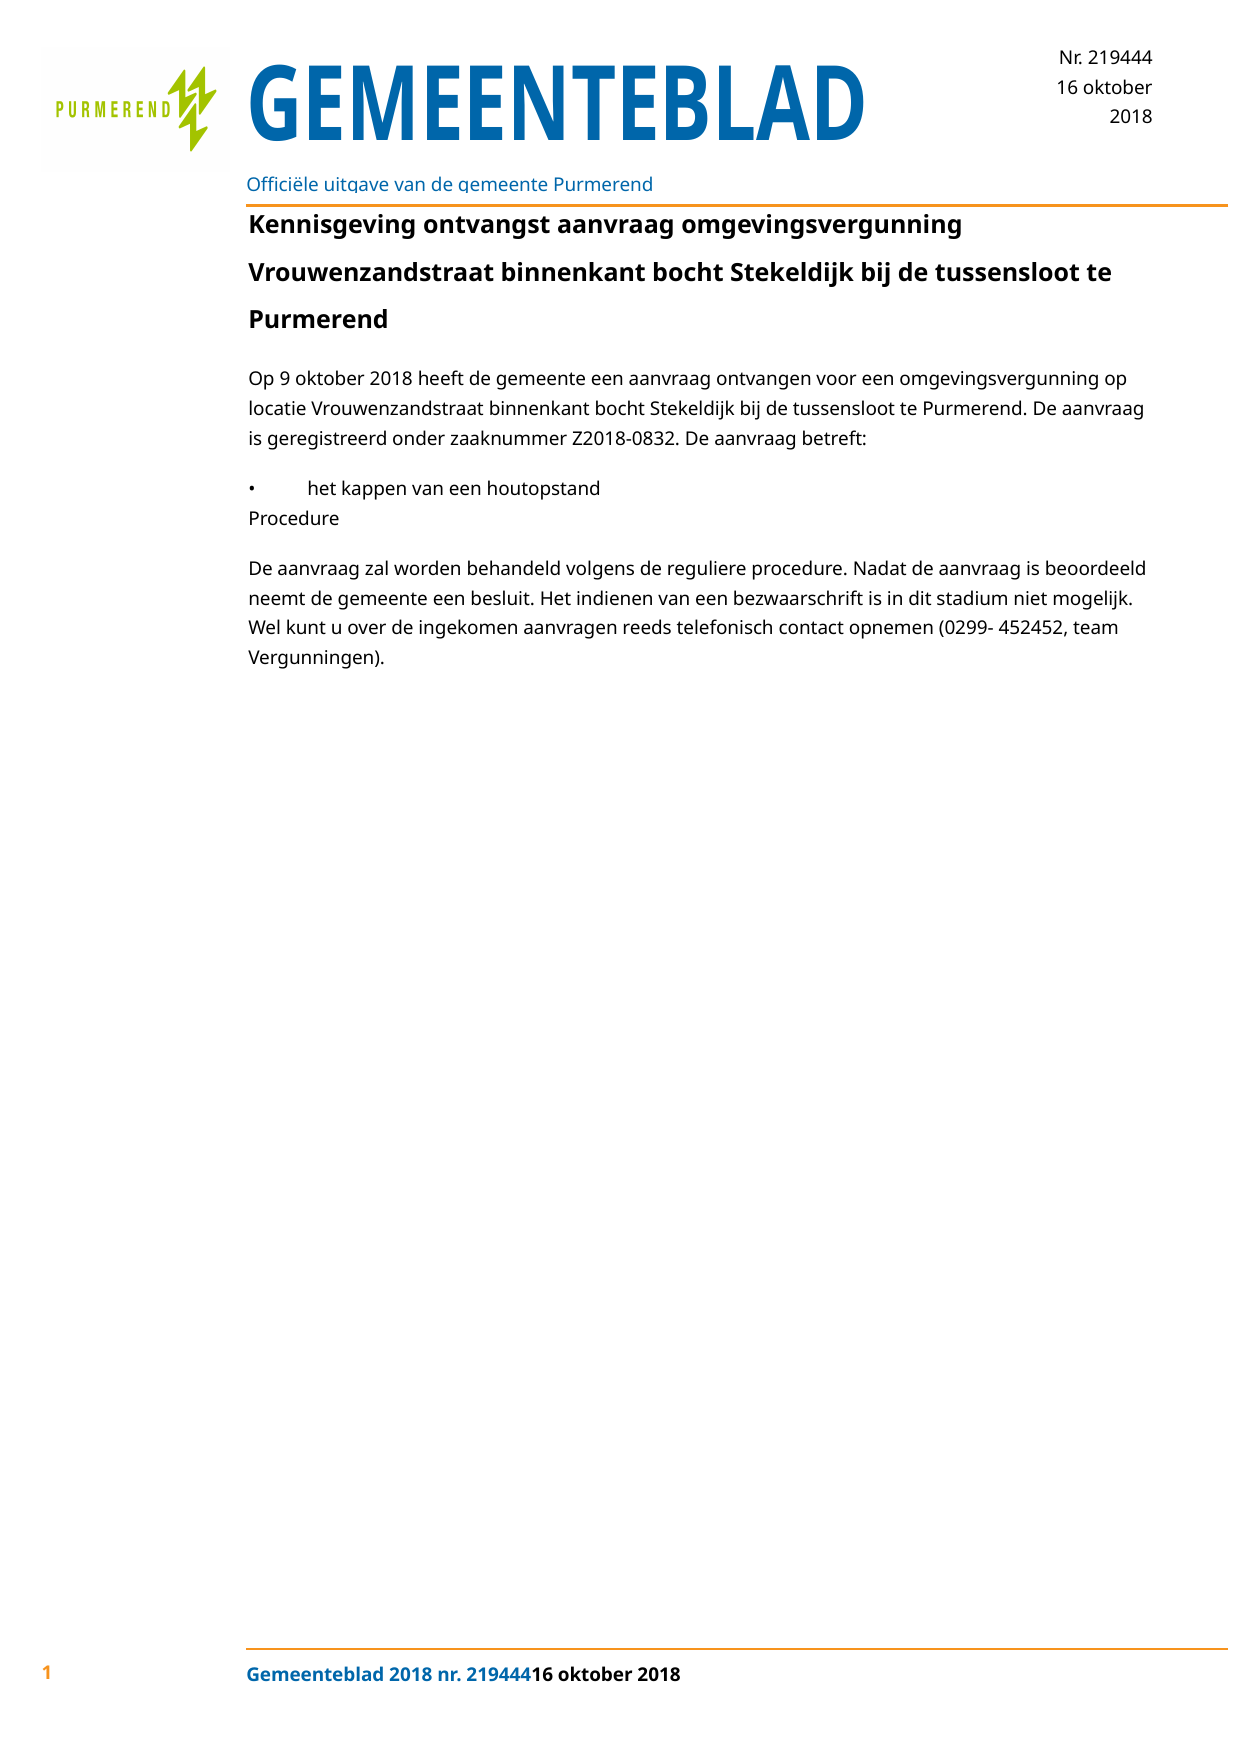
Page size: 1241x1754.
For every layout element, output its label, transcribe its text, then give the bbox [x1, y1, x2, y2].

text Op 9 oktober 2018 heeft de gemeente een aanvraag ontvangen voor een omgevingsvergunning op locatie Vrouwenzandstraat binnenkant bocht Stekeldijk bij de tussensloot te Purmerend. De aanvraag is geregistreerd onder zaaknummer Z2018-0832. De aanvraag betreft: [248, 366, 1152, 450]
list het kappen van een houtopstand [248, 475, 1152, 501]
text De aanvraag zal worden behandeld volgens de reguliere procedure. Nadat de aanvraag is beoordeeld neemt de gemeente een besluit. Het indienen van een bezwaarschrift is in dit stadium niet mogelijk. Wel kunt u over de ingekomen aanvragen reeds telefonisch contact opnemen (0299- 452452, team Vergunningen). [248, 555, 1152, 669]
text Procedure [248, 505, 1152, 530]
picture [41, 47, 231, 172]
text Kennisgeving ontvangst aanvraag omgevingsvergunning Vrouwenzandstraat binnenkant bocht Stekeldijk bij de tussensloot te Purmerend [248, 207, 1152, 336]
